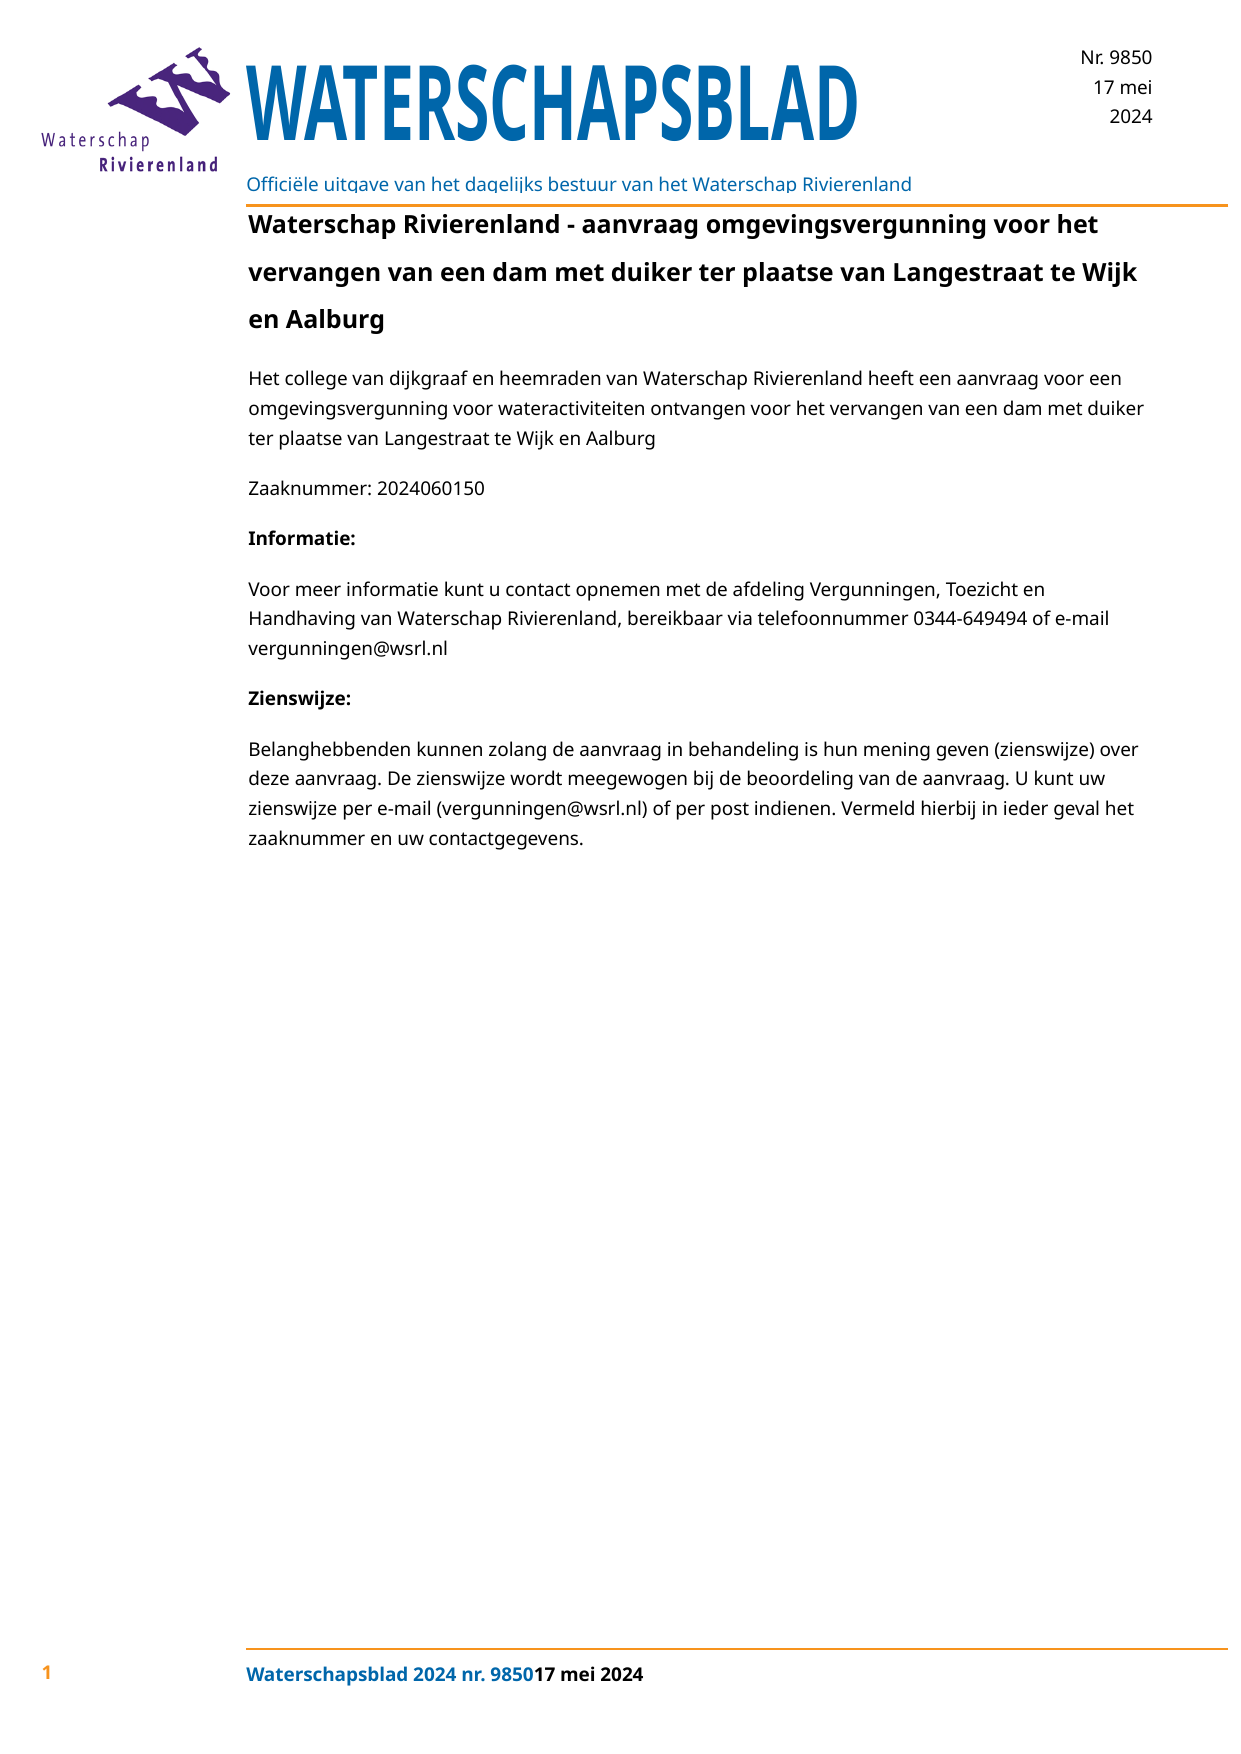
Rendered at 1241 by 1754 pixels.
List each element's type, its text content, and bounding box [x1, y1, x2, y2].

text Waterschap Rivierenland - aanvraag omgevingsvergunning voor het vervangen van een dam met duiker ter plaatse van Langestraat te Wijk en Aalburg [248, 207, 1152, 336]
text Zienswijze: [248, 686, 1152, 711]
text Het college van dijkgraaf en heemraden van Waterschap Rivierenland heeft een aanvraag voor een omgevingsvergunning voor wateractiviteiten ontvangen voor het vervangen van een dam met duiker ter plaatse van Langestraat te Wijk en Aalburg [248, 366, 1152, 450]
text Zaaknummer: 2024060150 [248, 475, 1152, 501]
picture [41, 47, 231, 172]
text Belanghebbenden kunnen zolang de aanvraag in behandeling is hun mening geven (zienswijze) over deze aanvraag. De zienswijze wordt meegewogen bij de beoordeling van de aanvraag. U kunt uw zienswijze per e-mail (vergunningen@wsrl.nl) of per post indienen. Vermeld hierbij in ieder geval het zaaknummer en uw contactgegevens. [248, 736, 1152, 850]
text Voor meer informatie kunt u contact opnemen met de afdeling Vergunningen, Toezicht en Handhaving van Waterschap Rivierenland, bereikbaar via telefoonnummer 0344-649494 of e-mail vergunningen@wsrl.nl [248, 576, 1152, 661]
text Informatie: [248, 526, 1152, 551]
